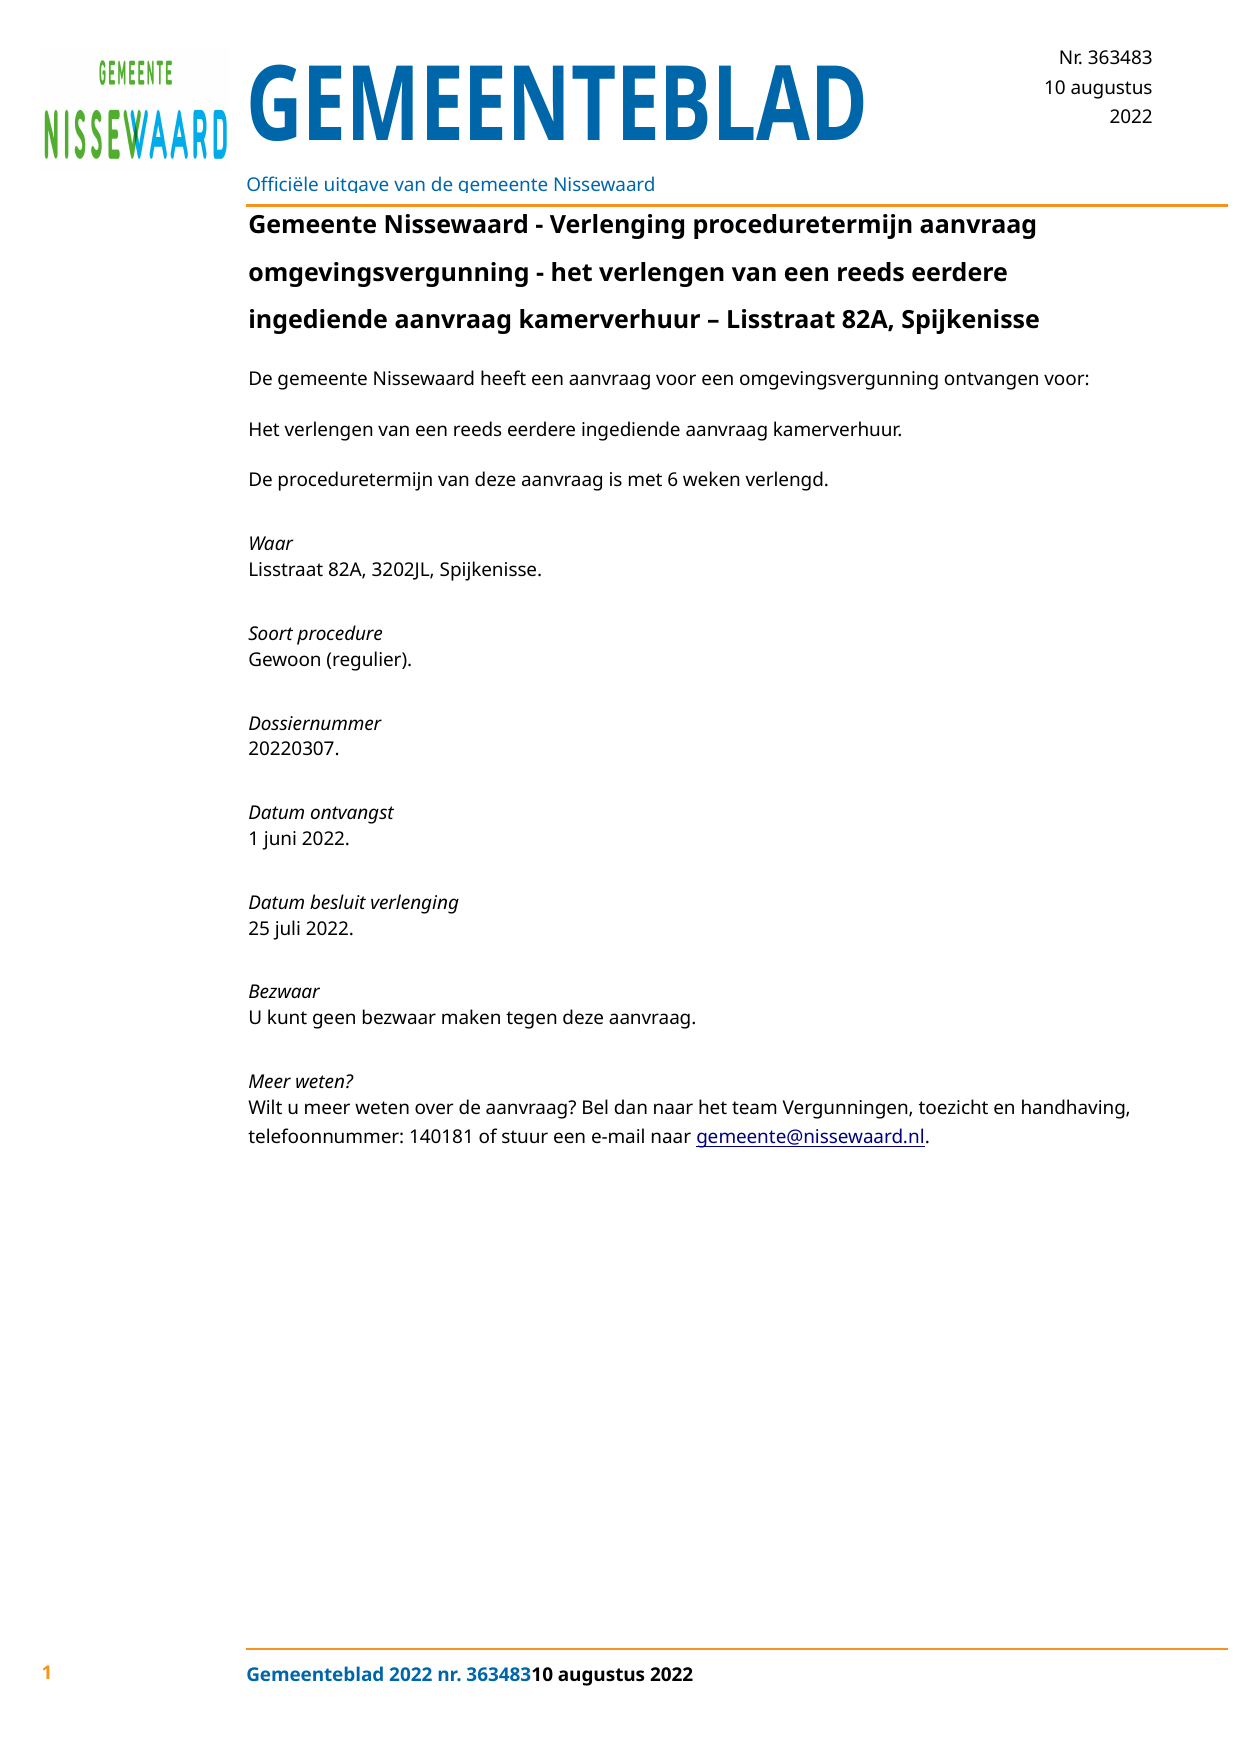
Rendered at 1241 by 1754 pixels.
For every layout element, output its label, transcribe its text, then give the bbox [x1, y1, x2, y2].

text Soort procedure [248, 620, 1152, 646]
text Bezwaar [248, 979, 1152, 1004]
text Gewoon (regulier). [248, 646, 1152, 671]
text 1 juni 2022. [248, 825, 1152, 851]
text Waar [248, 530, 1152, 556]
text Wilt u meer weten over de aanvraag? Bel dan naar het team Vergunningen, toezicht en handhaving, telefoonnummer: 140181 of stuur een e-mail naar gemeente@nissewaard.nl. [248, 1094, 1152, 1149]
text Het verlengen van een reeds eerdere ingediende aanvraag kamerverhuur. [248, 416, 1152, 442]
text Dossiernummer [248, 710, 1152, 735]
text 25 juli 2022. [248, 915, 1152, 941]
text Datum ontvangst [248, 799, 1152, 825]
text U kunt geen bezwaar maken tegen deze aanvraag. [248, 1004, 1152, 1030]
text Lisstraat 82A, 3202JL, Spijkenisse. [248, 556, 1152, 582]
text De gemeente Nissewaard heeft een aanvraag voor een omgevingsvergunning ontvangen voor: [248, 366, 1152, 391]
text De proceduretermijn van deze aanvraag is met 6 weken verlengd. [248, 466, 1152, 492]
text Gemeente Nissewaard - Verlenging proceduretermijn aanvraag omgevingsvergunning - het verlengen van een reeds eerdere ingediende aanvraag kamerverhuur – Lisstraat 82A, Spijkenisse [248, 207, 1152, 336]
picture [41, 47, 231, 172]
text Datum besluit verlenging [248, 889, 1152, 915]
text Meer weten? [248, 1068, 1152, 1094]
text 20220307. [248, 735, 1152, 761]
